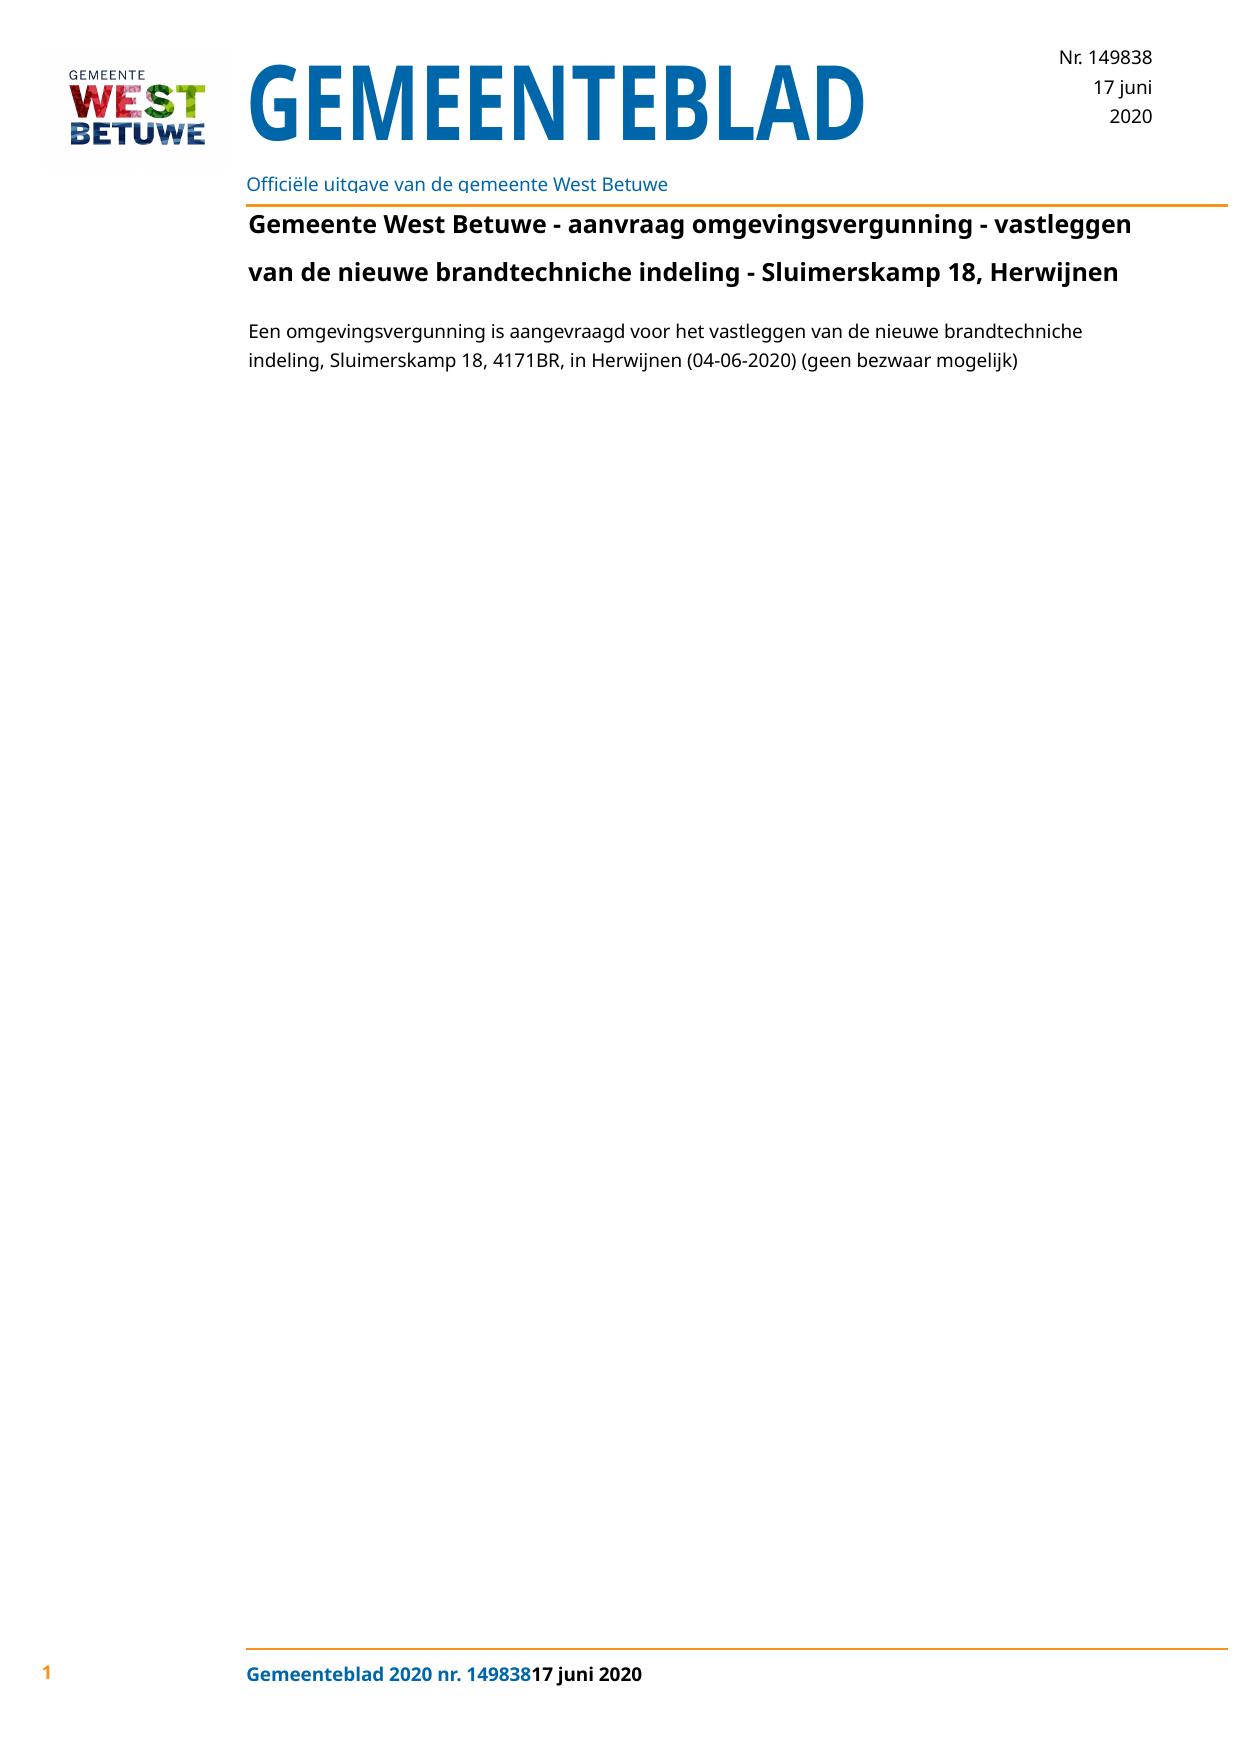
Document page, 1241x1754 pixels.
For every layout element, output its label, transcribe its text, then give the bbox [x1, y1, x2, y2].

text Gemeente West Betuwe - aanvraag omgevingsvergunning - vastleggen van de nieuwe brandtechniche indeling - Sluimerskamp 18, Herwijnen [248, 207, 1152, 288]
picture [41, 47, 231, 172]
text Een omgevingsvergunning is aangevraagd voor het vastleggen van de nieuwe brandtechniche indeling, Sluimerskamp 18, 4171BR, in Herwijnen (04-06-2020) (geen bezwaar mogelijk) [248, 318, 1152, 373]
